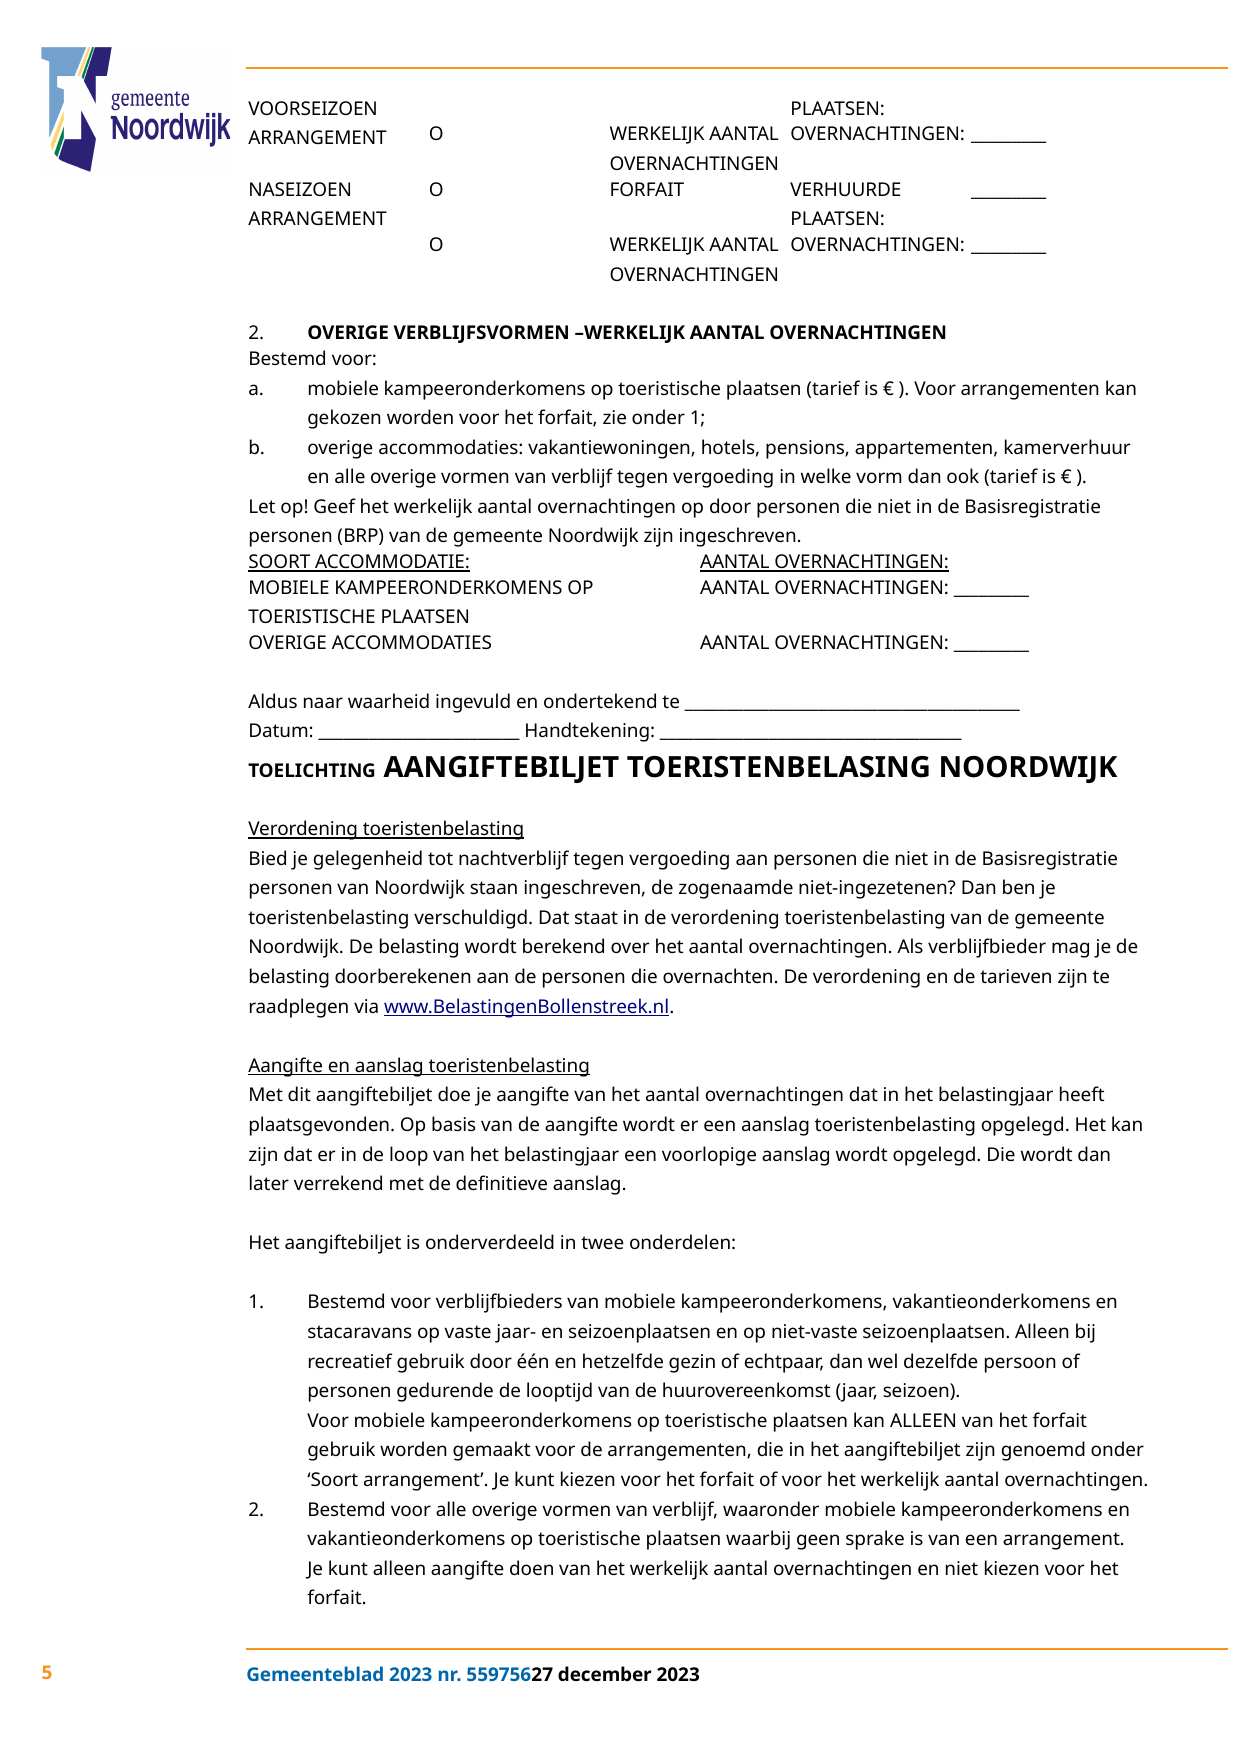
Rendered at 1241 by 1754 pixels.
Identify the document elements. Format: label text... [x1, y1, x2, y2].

table_cell AANTAL OVERNACHTINGEN: [700, 548, 1152, 574]
table_cell O [429, 231, 609, 286]
text TOELICHTING AANGIFTEBILJET TOERISTENBELASING NOORDWIJK [248, 747, 1152, 786]
list Voor mobiele kampeeronderkomens op toeristische plaatsen kan ALLEEN van het forfait gebruik worden gemaakt voor de arrangementen, die in het aangiftebiljet zijn genoemd onder ‘Soort arrangement’. Je kunt kiezen voor het forfait of voor het werkelijk aantal overnachtingen. [248, 1407, 1152, 1492]
table_cell OVERIGE ACCOMMODATIES [248, 629, 700, 655]
table_header OVERIGE VERBLIJFSVORMEN –WERKELIJK AANTAL OVERNACHTINGEN [248, 319, 1152, 345]
table_cell SOORT ACCOMMODATIE: [248, 548, 700, 574]
table_cell Bestemd voor: mobiele kampeeronderkomens op toeristische plaatsen (tarief is € ). Voor arrangementen kan gekozen worden voor het forfait, zie onder 1; overige accommodaties: vakantiewoningen, hotels, pensions, appartementen, kamerverhuur en alle overige vormen van verblijf tegen vergoeding in welke vorm dan ook (tarief is € ). Let op! Geef het werkelijk aantal overnachtingen op door personen die niet in de Basisregistratie personen (BRP) van de gemeente Noordwijk zijn ingeschreven. [248, 345, 1152, 548]
text Aangifte en aanslag toeristenbelasting [248, 1052, 1152, 1078]
table_cell AANTAL OVERNACHTINGEN: _________ [700, 574, 1152, 629]
table_cell VOORSEIZOEN ARRANGEMENT [248, 95, 429, 176]
list Je kunt alleen aangifte doen van het werkelijk aantal overnachtingen en niet kiezen voor het forfait. [248, 1555, 1152, 1610]
text Verordening toeristenbelasting [248, 815, 1152, 841]
table_cell MOBIELE KAMPEERONDERKOMENS OP TOERISTISCHE PLAATSEN [248, 574, 700, 629]
table_cell NASEIZOEN ARRANGEMENT [248, 176, 429, 286]
table_cell OVERNACHTINGEN: [790, 231, 971, 286]
table_cell [971, 95, 1152, 121]
table_cell _________ [971, 231, 1152, 286]
table_cell O [429, 121, 609, 176]
table_cell OVERNACHTINGEN: [790, 121, 971, 176]
text Bied je gelegenheid tot nachtverblijf tegen vergoeding aan personen die niet in de Basisregistratie personen van Noordwijk staan ingeschreven, de zogenaamde niet-ingezetenen? Dan ben je toeristenbelasting verschuldigd. Dat staat in de verordening toeristenbelasting van de gemeente Noordwijk. De belasting wordt berekend over het aantal overnachtingen. Als verblijfbieder mag je de belasting doorberekenen aan de personen die overnachten. De verordening en de tarieven zijn te raadplegen via www.BelastingenBollenstreek.nl. [248, 845, 1152, 1019]
table_cell [429, 95, 609, 121]
list Bestemd voor verblijfbieders van mobiele kampeeronderkomens, vakantieonderkomens en stacaravans op vaste jaar- en seizoenplaatsen en op niet-vaste seizoenplaatsen. Alleen bij recreatief gebruik door één en hetzelfde gezin of echtpaar, dan wel dezelfde persoon of personen gedurende de looptijd van de huurovereenkomst (jaar, seizoen). [248, 1289, 1152, 1403]
table_cell WERKELIJK AANTAL OVERNACHTINGEN [609, 121, 790, 176]
table_cell FORFAIT [609, 176, 790, 231]
list Bestemd voor alle overige vormen van verblijf, waaronder mobiele kampeeronderkomens en vakantieonderkomens op toeristische plaatsen waarbij geen sprake is van een arrangement. [248, 1496, 1152, 1551]
table_cell VERHUURDE PLAATSEN: [790, 176, 971, 231]
table_cell PLAATSEN: [790, 95, 971, 121]
table_cell WERKELIJK AANTAL OVERNACHTINGEN [609, 231, 790, 286]
text Het aangiftebiljet is onderverdeeld in twee onderdelen: [248, 1229, 1152, 1255]
table_cell [609, 95, 790, 121]
table_header Aldus naar waarheid ingevuld en ondertekend te ________________________________________ Datum: ________________________ Handtekening: ____________________________________ [248, 688, 1152, 743]
text Met dit aangiftebiljet doe je aangifte van het aantal overnachtingen dat in het belastingjaar heeft plaatsgevonden. Op basis van de aangifte wordt er een aanslag toeristenbelasting opgelegd. Het kan zijn dat er in de loop van het belastingjaar een voorlopige aanslag wordt opgelegd. Die wordt dan later verrekend met de definitieve aanslag. [248, 1082, 1152, 1196]
table_cell AANTAL OVERNACHTINGEN: _________ [700, 629, 1152, 655]
picture [41, 47, 231, 172]
table_cell _________ [971, 121, 1152, 176]
table_cell O [429, 176, 609, 231]
table_cell _________ [971, 176, 1152, 231]
